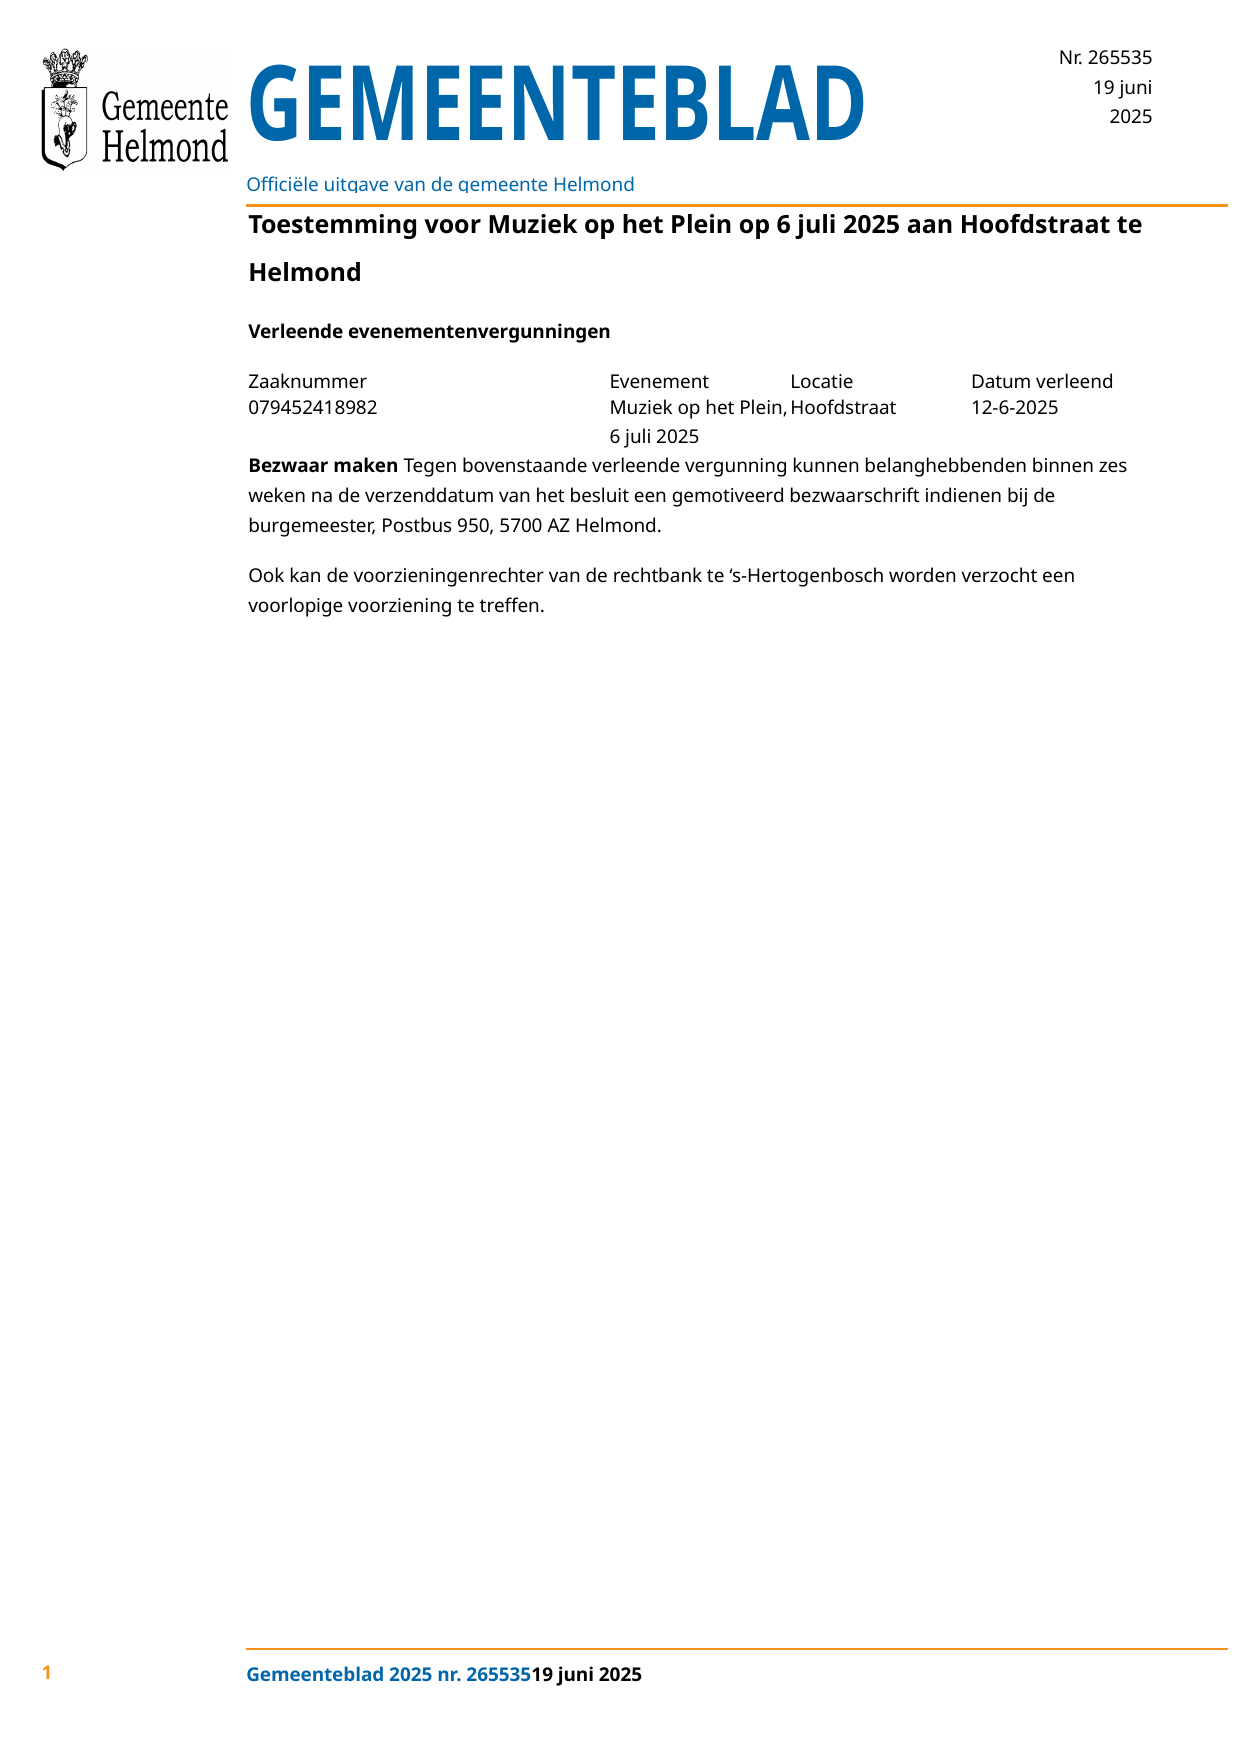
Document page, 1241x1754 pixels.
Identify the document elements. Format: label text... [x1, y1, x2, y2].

table_cell 079452418982 [248, 394, 429, 449]
text Ook kan de voorzieningenrechter van de rechtbank te ‘s-Hertogenbosch worden verzocht een voorlopige voorziening te treffen. [248, 562, 1152, 618]
table_cell 12-6-2025 [971, 394, 1152, 449]
text Verleende evenementenvergunningen [248, 318, 1152, 344]
text Toestemming voor Muziek op het Plein op 6 juli 2025 aan Hoofdstraat te Helmond [248, 207, 1152, 288]
table_header Evenement [609, 369, 790, 394]
table_header Locatie [790, 369, 971, 394]
table_cell Muziek op het Plein, 6 juli 2025 [609, 394, 790, 449]
table_cell [429, 394, 609, 449]
table_header [429, 369, 609, 394]
picture [41, 47, 231, 172]
table_header Zaaknummer [248, 369, 429, 394]
table_cell Hoofdstraat [790, 394, 971, 449]
table_header Datum verleend [971, 369, 1152, 394]
text Bezwaar maken Tegen bovenstaande verleende vergunning kunnen belanghebbenden binnen zes weken na de verzenddatum van het besluit een gemotiveerd bezwaarschrift indienen bij de burgemeester, Postbus 950, 5700 AZ Helmond. [248, 453, 1152, 538]
